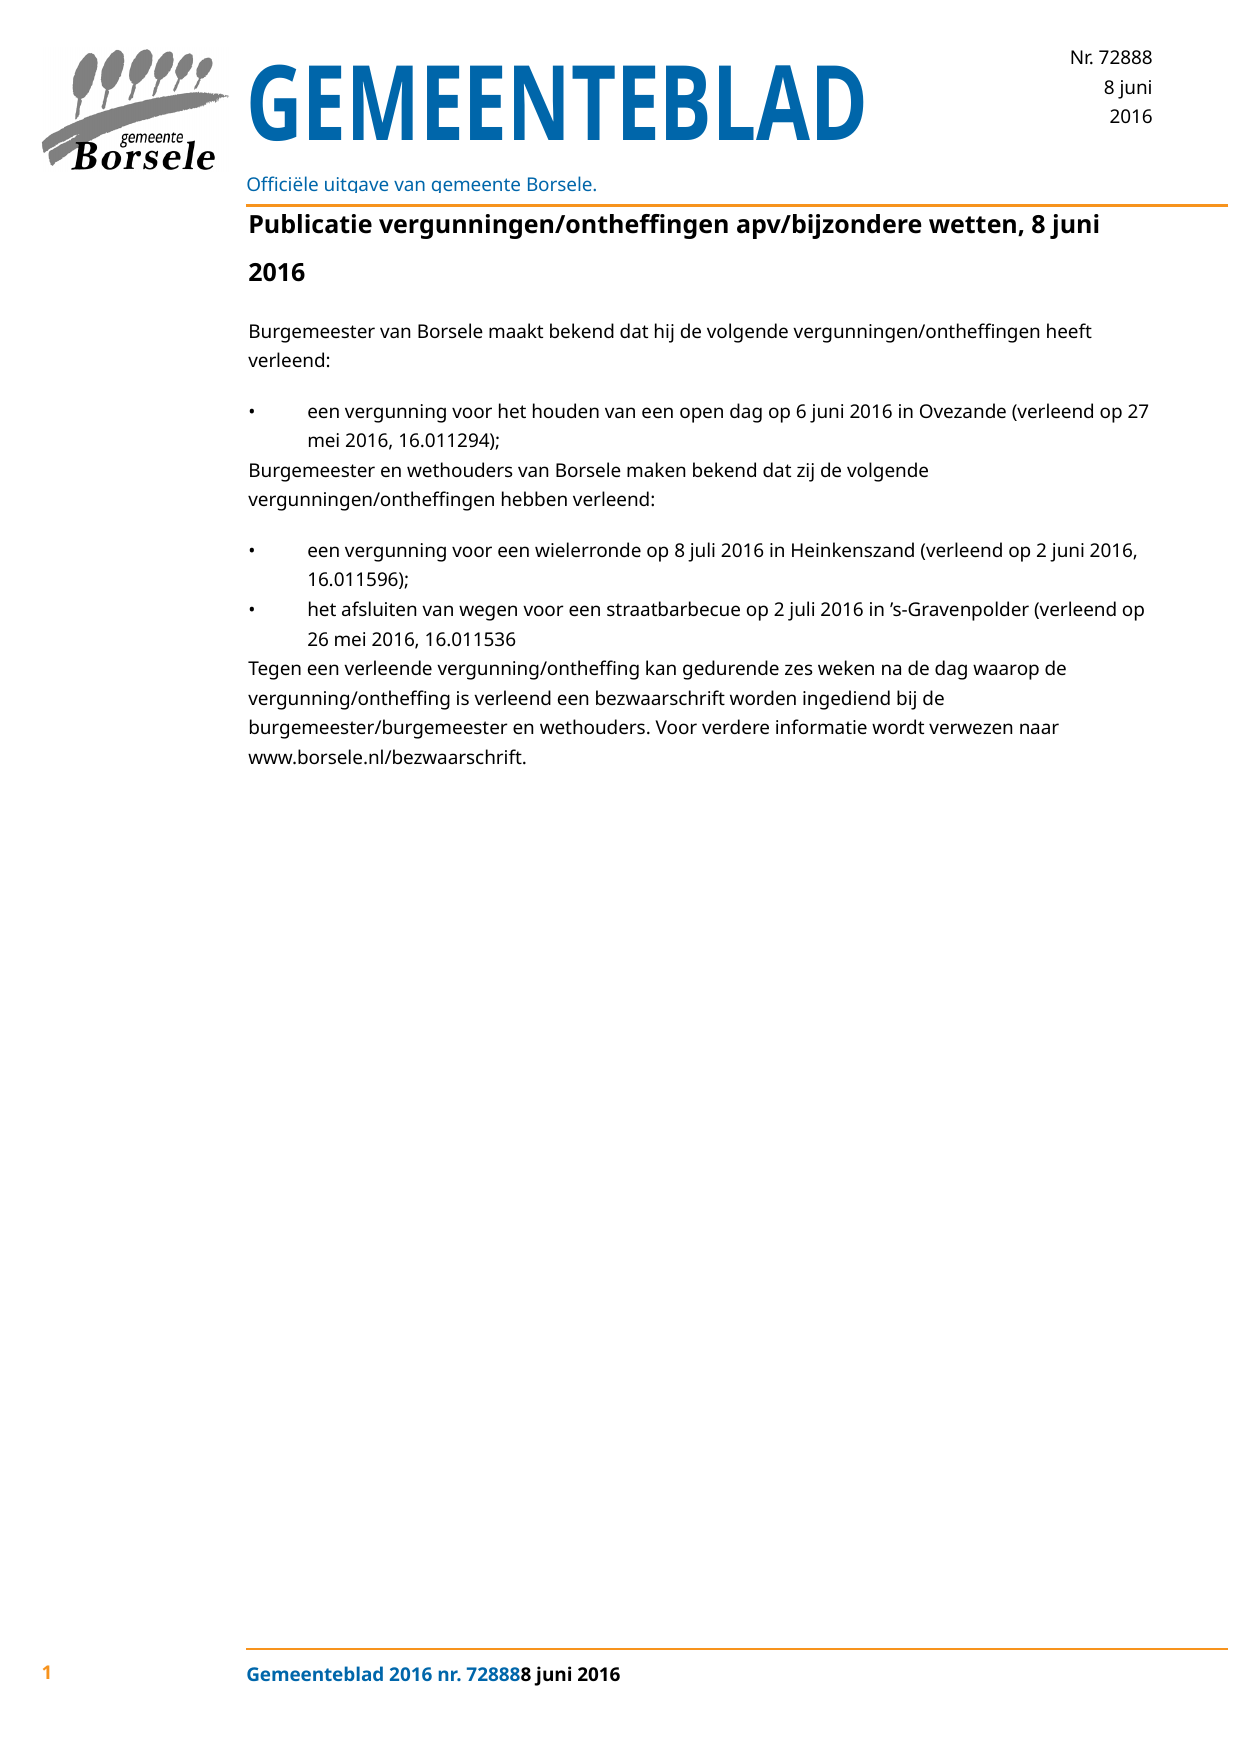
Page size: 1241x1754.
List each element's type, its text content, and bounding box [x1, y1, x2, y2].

list het afsluiten van wegen voor een straatbarbecue op 2 juli 2016 in ’s-Gravenpolder (verleend op 26 mei 2016, 16.011536 [248, 596, 1152, 652]
picture [41, 47, 231, 172]
list een vergunning voor het houden van een open dag op 6 juni 2016 in Ovezande (verleend op 27 mei 2016, 16.011294); [248, 398, 1152, 453]
text Publicatie vergunningen/ontheffingen apv/bijzondere wetten, 8 juni 2016 [248, 207, 1152, 288]
text Burgemeester van Borsele maakt bekend dat hij de volgende vergunningen/ontheffingen heeft verleend: [248, 318, 1152, 373]
list een vergunning voor een wielerronde op 8 juli 2016 in Heinkenszand (verleend op 2 juni 2016, 16.011596); [248, 537, 1152, 592]
text Tegen een verleende vergunning/ontheffing kan gedurende zes weken na de dag waarop de vergunning/ontheffing is verleend een bezwaarschrift worden ingediend bij de burgemeester/burgemeester en wethouders. Voor verdere informatie wordt verwezen naar www.borsele.nl/bezwaarschrift. [248, 655, 1152, 770]
text Burgemeester en wethouders van Borsele maken bekend dat zij de volgende vergunningen/ontheffingen hebben verleend: [248, 457, 1152, 512]
